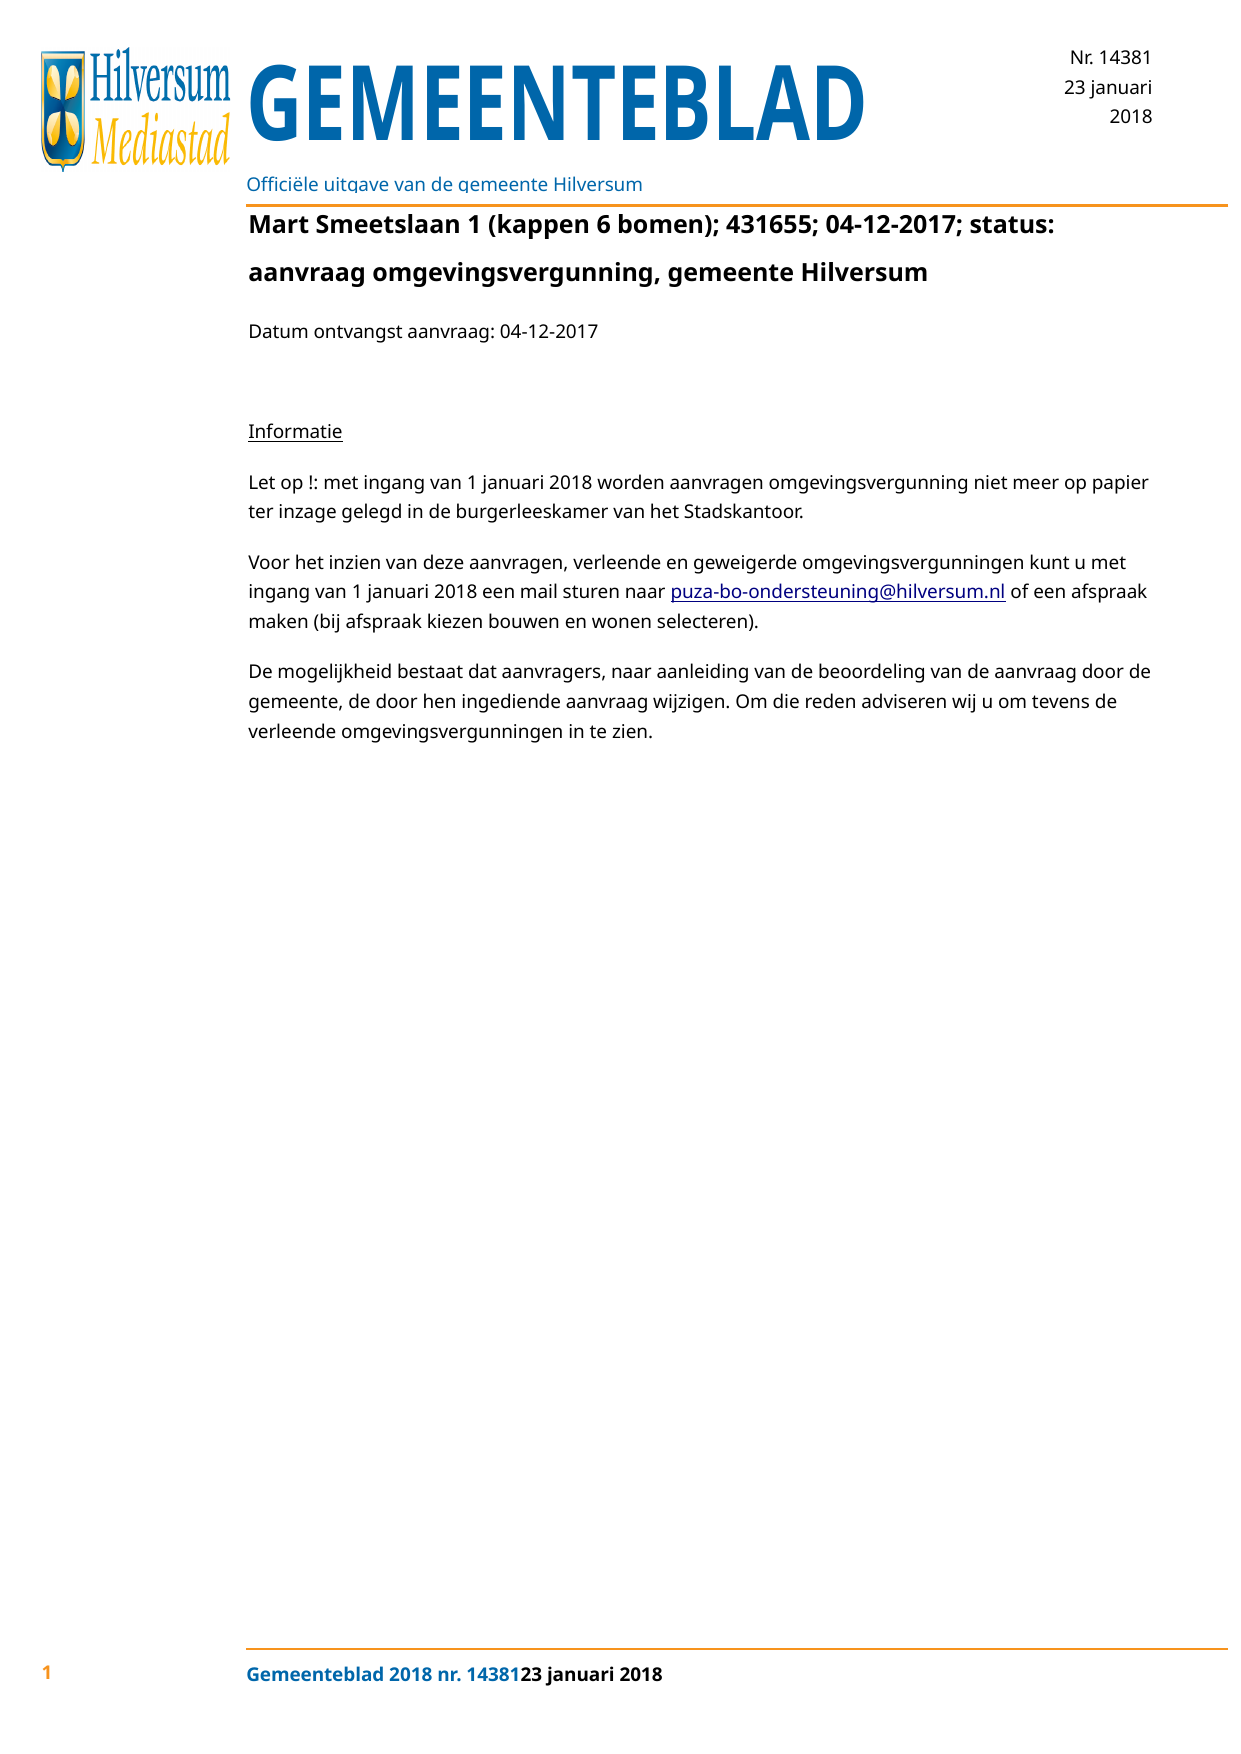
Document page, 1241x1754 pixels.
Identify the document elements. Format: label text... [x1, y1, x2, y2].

text Voor het inzien van deze aanvragen, verleende en geweigerde omgevingsvergunningen kunt u met ingang van 1 januari 2018 een mail sturen naar puza-bo-ondersteuning@hilversum.nl of een afspraak maken (bij afspraak kiezen bouwen en wonen selecteren). [248, 549, 1152, 634]
text Informatie [248, 419, 1152, 444]
text De mogelijkheid bestaat dat aanvragers, naar aanleiding van de beoordeling van de aanvraag door de gemeente, de door hen ingediende aanvraag wijzigen. Om die reden adviseren wij u om tevens de verleende omgevingsvergunningen in te zien. [248, 659, 1152, 744]
text Mart Smeetslaan 1 (kappen 6 bomen); 431655; 04-12-2017; status: aanvraag omgevingsvergunning, gemeente Hilversum [248, 207, 1152, 288]
text Datum ontvangst aanvraag: 04-12-2017 [248, 318, 1152, 344]
picture [41, 47, 231, 172]
text Let op !: met ingang van 1 januari 2018 worden aanvragen omgevingsvergunning niet meer op papier ter inzage gelegd in de burgerleeskamer van het Stadskantoor. [248, 469, 1152, 524]
